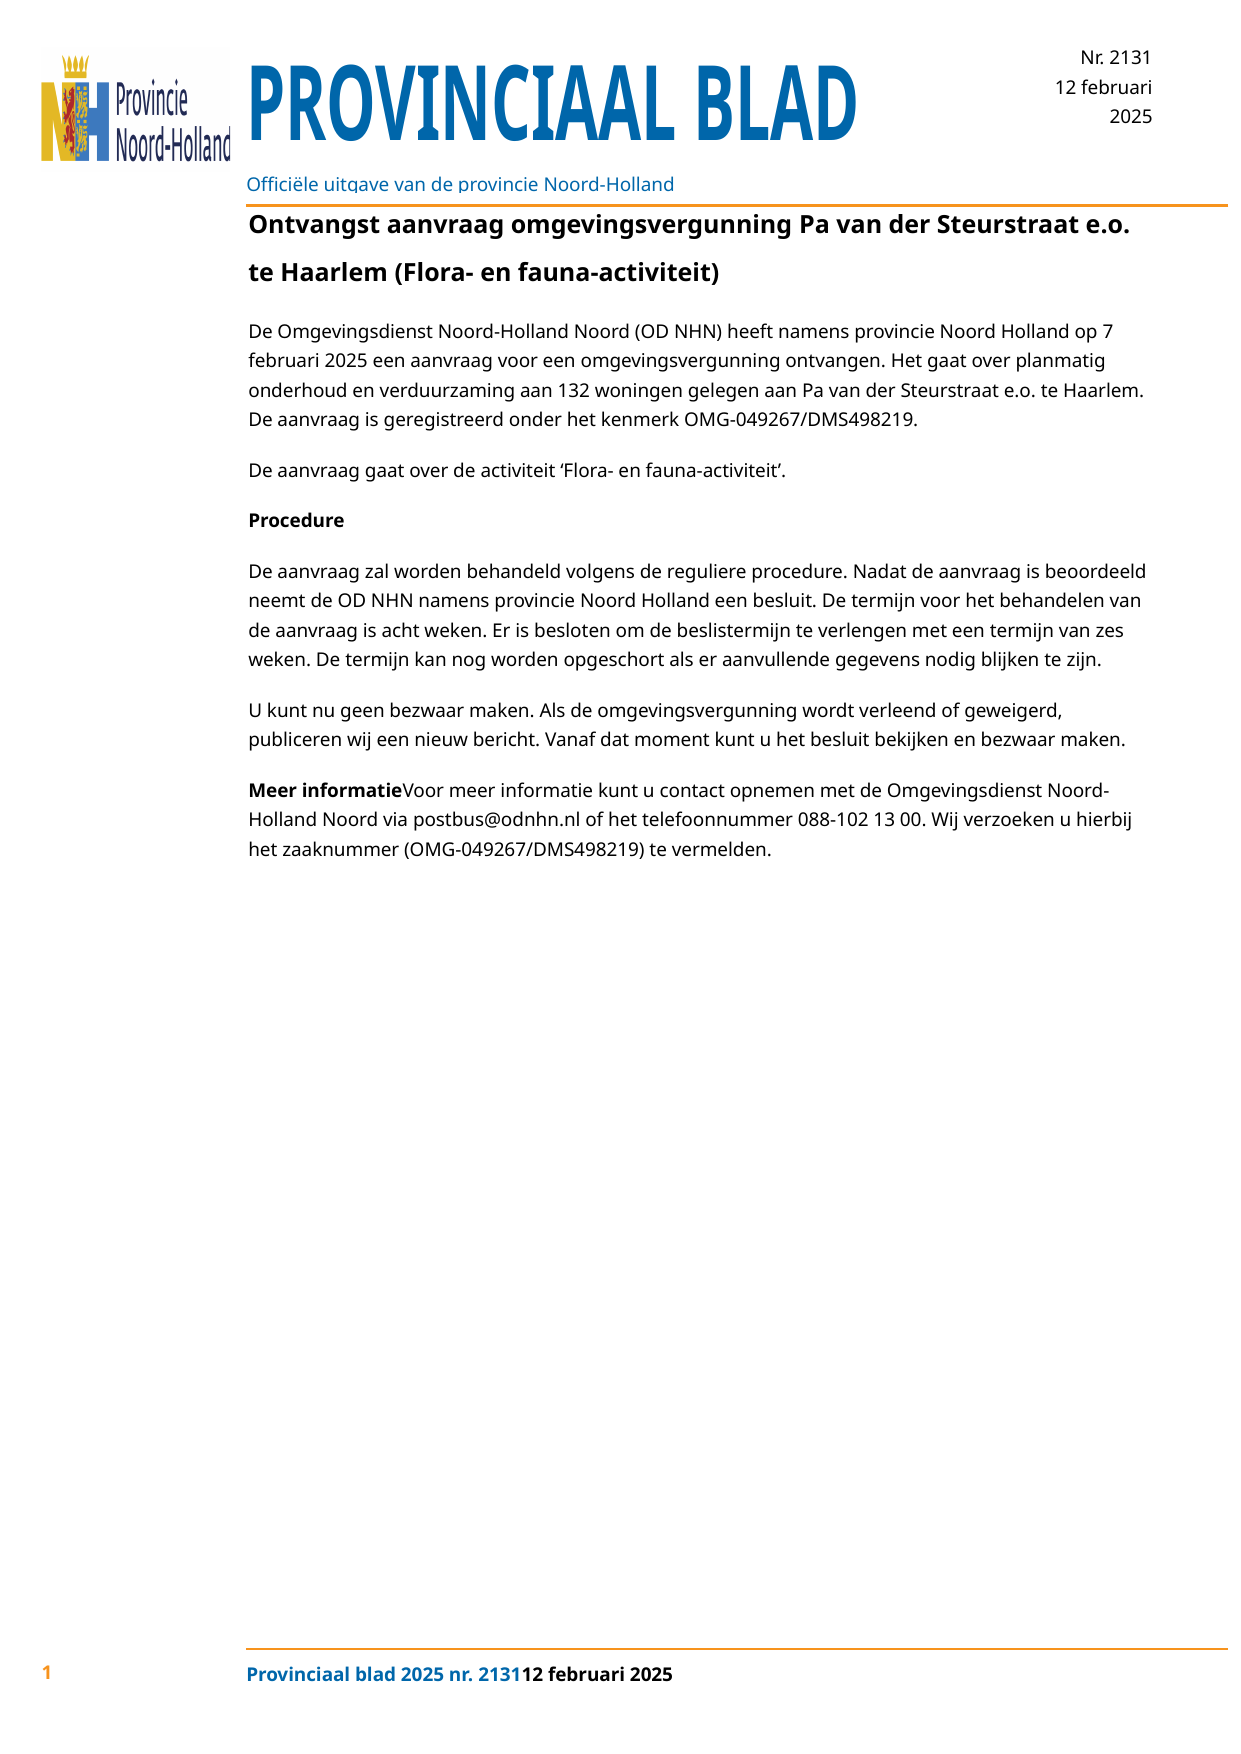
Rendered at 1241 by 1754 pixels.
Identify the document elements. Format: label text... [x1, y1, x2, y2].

text De aanvraag gaat over de activiteit ‘Flora- en fauna-activiteit’. [248, 457, 1152, 483]
text De Omgevingsdienst Noord-Holland Noord (OD NHN) heeft namens provincie Noord Holland op 7 februari 2025 een aanvraag voor een omgevingsvergunning ontvangen. Het gaat over planmatig onderhoud en verduurzaming aan 132 woningen gelegen aan Pa van der Steurstraat e.o. te Haarlem. De aanvraag is geregistreerd onder het kenmerk OMG-049267/DMS498219. [248, 318, 1152, 432]
text De aanvraag zal worden behandeld volgens de reguliere procedure. Nadat de aanvraag is beoordeeld neemt de OD NHN namens provincie Noord Holland een besluit. De termijn voor het behandelen van de aanvraag is acht weken. Er is besloten om de beslistermijn te verlengen met een termijn van zes weken. De termijn kan nog worden opgeschort als er aanvullende gegevens nodig blijken te zijn. [248, 558, 1152, 672]
text Meer informatieVoor meer informatie kunt u contact opnemen met de Omgevingsdienst Noord-Holland Noord via postbus@odnhn.nl of het telefoonnummer 088-102 13 00. Wij verzoeken u hierbij het zaaknummer (OMG-049267/DMS498219) te vermelden. [248, 777, 1152, 862]
text Procedure [248, 507, 1152, 533]
text Ontvangst aanvraag omgevingsvergunning Pa van der Steurstraat e.o. te Haarlem (Flora- en fauna-activiteit) [248, 207, 1152, 288]
text U kunt nu geen bezwaar maken. Als de omgevingsvergunning wordt verleend of geweigerd, publiceren wij een nieuw bericht. Vanaf dat moment kunt u het besluit bekijken en bezwaar maken. [248, 697, 1152, 752]
picture [41, 47, 231, 172]
